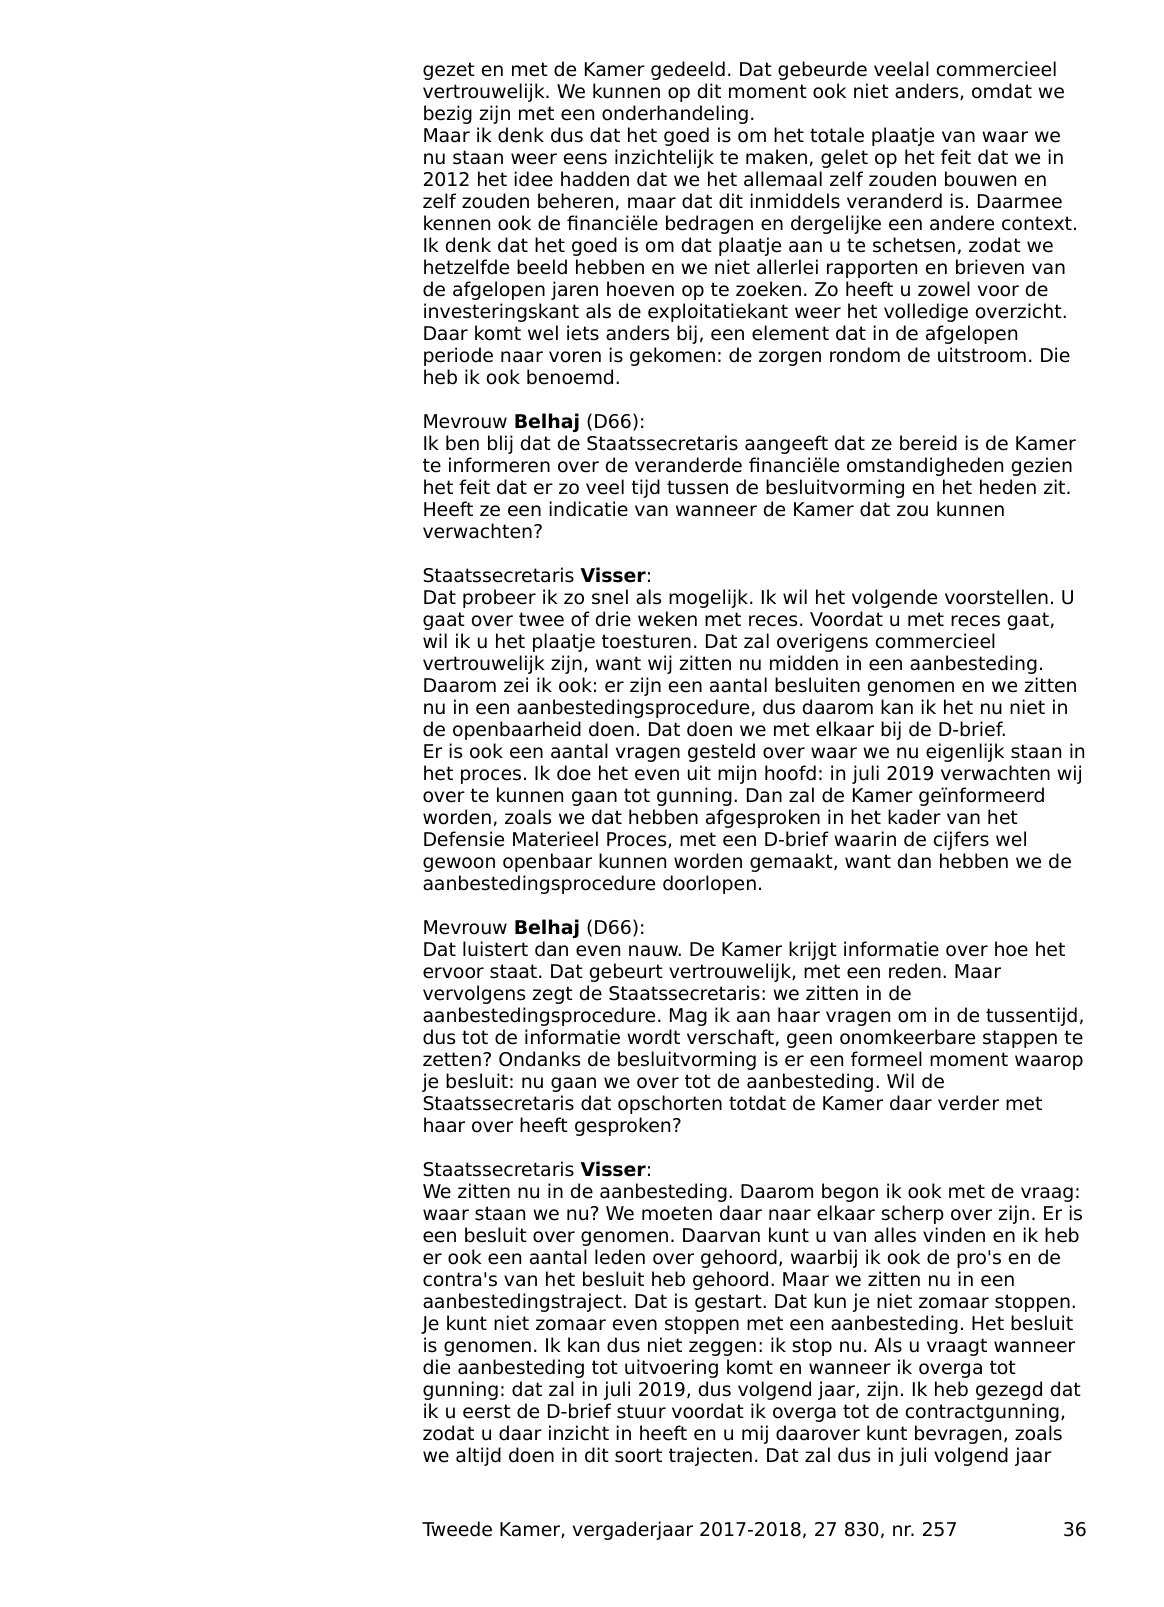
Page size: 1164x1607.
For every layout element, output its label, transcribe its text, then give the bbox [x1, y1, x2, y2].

text Mevrouw Belhaj (D66): [422, 411, 1087, 433]
text Mevrouw Belhaj (D66): [422, 917, 1087, 939]
text Maar ik denk dus dat het goed is om het totale plaatje van waar we nu staan weer eens inzichtelijk te maken, gelet op het feit dat we in 2012 het idee hadden dat we het allemaal zelf zouden bouwen en zelf zouden beheren, maar dat dit inmiddels veranderd is. Daarmee kennen ook de financiële bedragen en dergelijke een andere context. Ik denk dat het goed is om dat plaatje aan u te schetsen, zodat we hetzelfde beeld hebben en we niet allerlei rapporten en brieven van de afgelopen jaren hoeven op te zoeken. Zo heeft u zowel voor de investeringskant als de exploitatiekant weer het volledige overzicht. [422, 125, 1087, 323]
text Ik ben blij dat de Staatssecretaris aangeeft dat ze bereid is de Kamer te informeren over de veranderde financiële omstandigheden gezien het feit dat er zo veel tijd tussen de besluitvorming en het heden zit. Heeft ze een indicatie van wanneer de Kamer dat zou kunnen verwachten? [422, 433, 1087, 543]
text Dat probeer ik zo snel als mogelijk. Ik wil het volgende voorstellen. U gaat over twee of drie weken met reces. Voordat u met reces gaat, wil ik u het plaatje toesturen. Dat zal overigens commercieel vertrouwelijk zijn, want wij zitten nu midden in een aanbesteding. Daarom zei ik ook: er zijn een aantal besluiten genomen en we zitten nu in een aanbestedingsprocedure, dus daarom kan ik het nu niet in de openbaarheid doen. Dat doen we met elkaar bij de D-brief. [422, 587, 1087, 741]
text Daar komt wel iets anders bij, een element dat in de afgelopen periode naar voren is gekomen: de zorgen rondom de uitstroom. Die heb ik ook benoemd. [422, 323, 1087, 389]
text Staatssecretaris Visser: [422, 565, 1087, 587]
text Er is ook een aantal vragen gesteld over waar we nu eigenlijk staan in het proces. Ik doe het even uit mijn hoofd: in juli 2019 verwachten wij over te kunnen gaan tot gunning. Dan zal de Kamer geïnformeerd worden, zoals we dat hebben afgesproken in het kader van het Defensie Materieel Proces, met een D-brief waarin de cijfers wel gewoon openbaar kunnen worden gemaakt, want dan hebben we de aanbestedingsprocedure doorlopen. [422, 741, 1087, 895]
text Staatssecretaris Visser: [422, 1159, 1087, 1181]
text We zitten nu in de aanbesteding. Daarom begon ik ook met de vraag: waar staan we nu? We moeten daar naar elkaar scherp over zijn. Er is een besluit over genomen. Daarvan kunt u van alles vinden en ik heb er ook een aantal leden over gehoord, waarbij ik ook de pro's en de contra's van het besluit heb gehoord. Maar we zitten nu in een aanbestedingstraject. Dat is gestart. Dat kun je niet zomaar stoppen. Je kunt niet zomaar even stoppen met een aanbesteding. Het besluit is genomen. Ik kan dus niet zeggen: ik stop nu. Als u vraagt wanneer die aanbesteding tot uitvoering komt en wanneer ik overga tot gunning: dat zal in juli 2019, dus volgend jaar, zijn. Ik heb gezegd dat ik u eerst de D-brief stuur voordat ik overga tot de contractgunning, zodat u daar inzicht in heeft en u mij daarover kunt bevragen, zoals we altijd doen in dit soort trajecten. Dat zal dus in juli volgend jaar [422, 1181, 1087, 1467]
text Dat luistert dan even nauw. De Kamer krijgt informatie over hoe het ervoor staat. Dat gebeurt vertrouwelijk, met een reden. Maar vervolgens zegt de Staatssecretaris: we zitten in de aanbestedingsprocedure. Mag ik aan haar vragen om in de tussentijd, dus tot de informatie wordt verschaft, geen onomkeerbare stappen te zetten? Ondanks de besluitvorming is er een formeel moment waarop je besluit: nu gaan we over tot de aanbesteding. Wil de Staatssecretaris dat opschorten totdat de Kamer daar verder met haar over heeft gesproken? [422, 939, 1087, 1137]
text gezet en met de Kamer gedeeld. Dat gebeurde veelal commercieel vertrouwelijk. We kunnen op dit moment ook niet anders, omdat we bezig zijn met een onderhandeling. [422, 59, 1087, 125]
